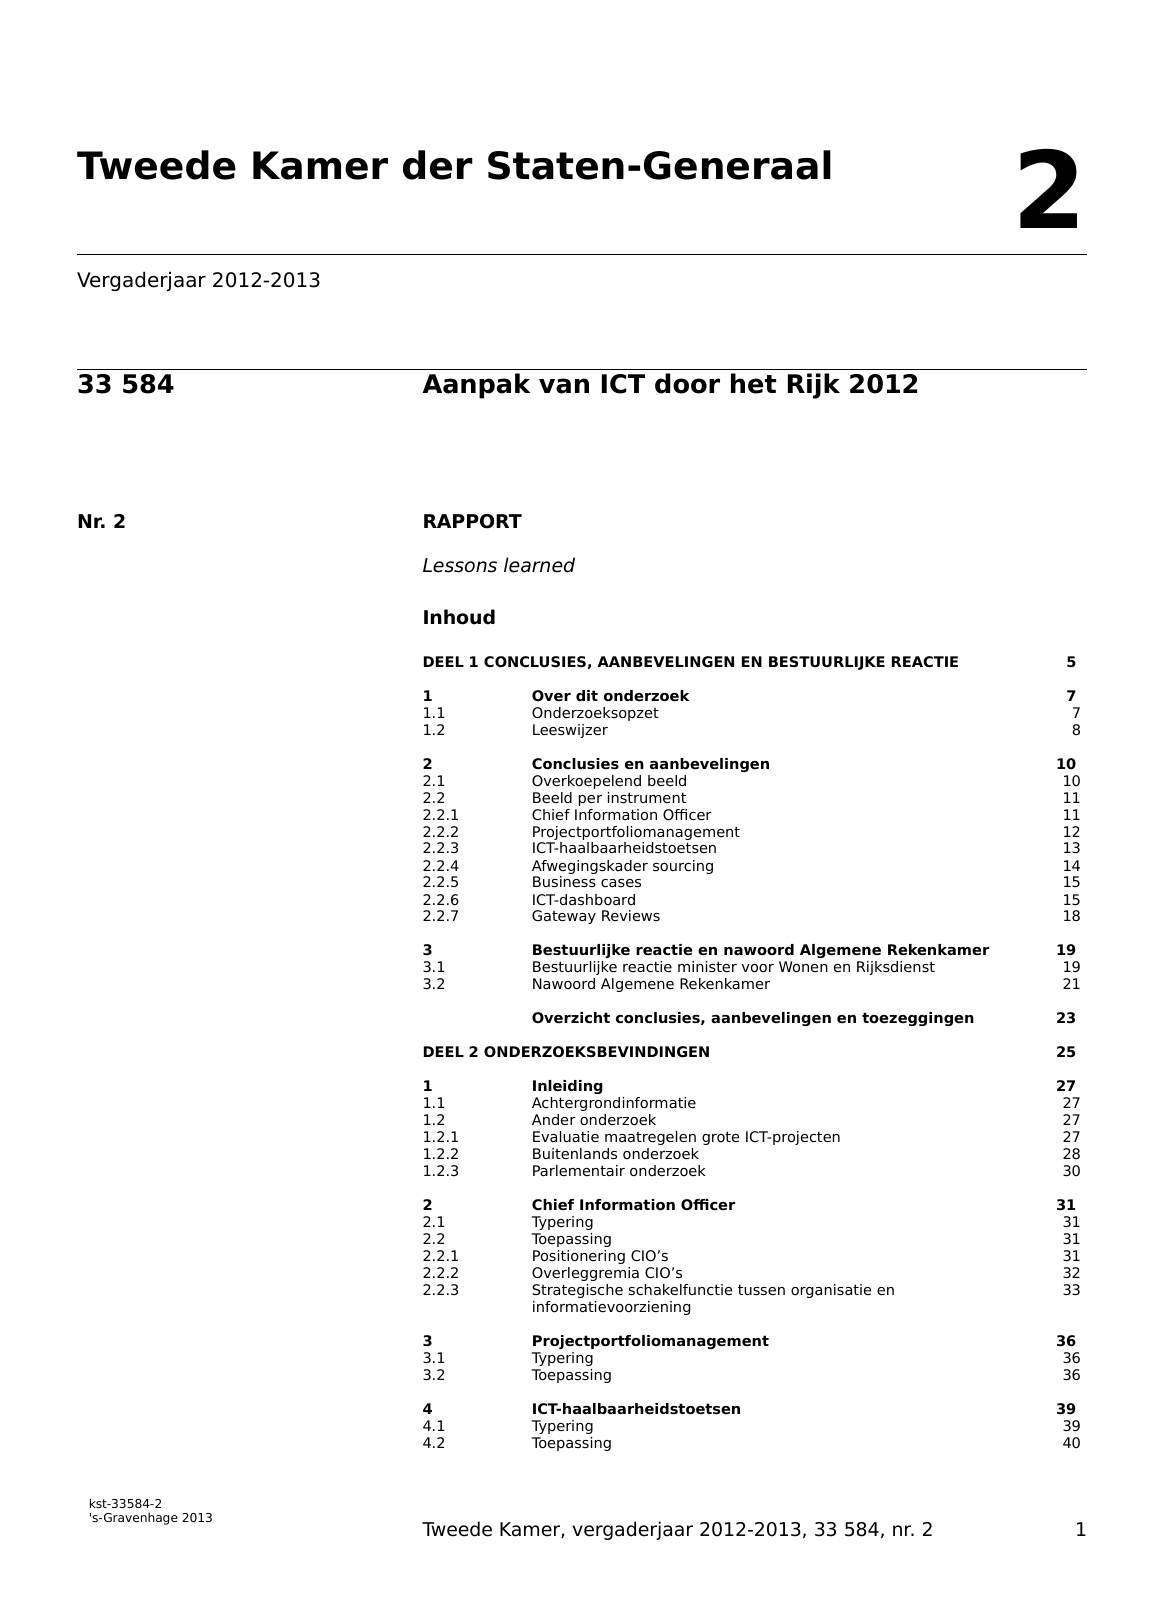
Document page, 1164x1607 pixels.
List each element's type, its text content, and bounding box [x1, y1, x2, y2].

table_cell Projectportfoliomanagement [526, 1333, 1028, 1350]
table_cell 2.2.3 [422, 1282, 526, 1316]
table_cell 1.2 [422, 722, 526, 738]
table_cell 2.2.5 [422, 874, 526, 891]
table_cell [526, 1027, 1028, 1044]
table_cell Bestuurlijke reactie minister voor Wonen en Rijksdienst [526, 959, 1028, 976]
table_cell 7 [1028, 705, 1087, 722]
table_cell [526, 1452, 1028, 1469]
table_cell 2.2.3 [422, 840, 526, 857]
table_cell 21 [1028, 976, 1087, 993]
table_cell 12 [1028, 824, 1087, 840]
table_cell ICT-dashboard [526, 891, 1028, 908]
table_cell [422, 1180, 526, 1197]
table_cell Nawoord Algemene Rekenkamer [526, 976, 1028, 993]
table_cell 13 [1028, 840, 1087, 857]
table_cell Afwegingskader sourcing [526, 858, 1028, 874]
table_cell Projectportfoliomanagement [526, 824, 1028, 840]
table_cell 3.2 [422, 976, 526, 993]
table_cell Chief Information Officer [526, 1197, 1028, 1214]
table_cell Onderzoeksopzet [526, 705, 1028, 722]
table_cell 28 [1028, 1146, 1087, 1163]
table_cell 19 [1028, 942, 1087, 959]
table_cell 33 [1028, 1282, 1087, 1316]
table_cell Toepassing [526, 1367, 1028, 1384]
table_cell Parlementair onderzoek [526, 1163, 1028, 1180]
table_cell 1.2.3 [422, 1163, 526, 1180]
table_cell 4 [422, 1401, 526, 1418]
table_cell 1 [422, 1078, 526, 1095]
table_cell 27 [1028, 1095, 1087, 1112]
table_cell 36 [1028, 1333, 1087, 1350]
table_cell [1028, 1180, 1087, 1197]
table_cell 31 [1028, 1197, 1087, 1214]
table_cell [526, 925, 1028, 942]
table_cell 27 [1028, 1078, 1087, 1095]
table_cell [1028, 1384, 1087, 1401]
table_header DEEL 1 CONCLUSIES, AANBEVELINGEN EN BESTUURLIJKE REACTIE [422, 654, 1028, 671]
table_cell [1028, 1316, 1087, 1333]
table_cell Positionering CIO’s [526, 1248, 1028, 1265]
table_cell 19 [1028, 959, 1087, 976]
table_cell [422, 1316, 526, 1333]
table_cell 31 [1028, 1214, 1087, 1231]
table_cell Toepassing [526, 1231, 1028, 1248]
table_cell [526, 993, 1028, 1010]
table_cell 11 [1028, 806, 1087, 823]
table_cell Achtergrondinformatie [526, 1095, 1028, 1112]
table_cell 11 [1028, 790, 1087, 806]
table_cell 39 [1028, 1401, 1087, 1418]
table_cell 36 [1028, 1367, 1087, 1384]
table_cell DEEL 2 ONDERZOEKSBEVINDINGEN [422, 1044, 1028, 1061]
table_cell 1.1 [422, 1095, 526, 1112]
table_cell 18 [1028, 908, 1087, 925]
table_cell 31 [1028, 1231, 1087, 1248]
text kst-33584-2 [88, 1497, 323, 1511]
table_cell [1028, 1061, 1087, 1078]
table_cell [1028, 1452, 1087, 1469]
table_cell [422, 1384, 526, 1401]
table_cell 3 [422, 942, 526, 959]
table_cell [1028, 993, 1087, 1010]
table_cell 2 [422, 1197, 526, 1214]
table_cell [422, 1010, 526, 1027]
table_cell [422, 993, 526, 1010]
table_cell 2.2 [422, 1231, 526, 1248]
table_cell 1.2.1 [422, 1129, 526, 1146]
table_cell Inleiding [526, 1078, 1028, 1095]
table_header 5 [1028, 654, 1087, 671]
subtitle Nr. 2 RAPPORT [77, 511, 1087, 532]
table_cell [526, 1384, 1028, 1401]
table_cell 25 [1028, 1044, 1087, 1061]
table_cell 4.2 [422, 1435, 526, 1452]
table_cell 23 [1028, 1010, 1087, 1027]
table_cell 1.2 [422, 1112, 526, 1129]
table_cell ICT-haalbaarheidstoetsen [526, 840, 1028, 857]
table_cell [1028, 739, 1087, 756]
table_cell Typering [526, 1214, 1028, 1231]
table_cell 2.1 [422, 773, 526, 789]
table_cell 10 [1028, 773, 1087, 789]
table_cell 1.2.2 [422, 1146, 526, 1163]
table_cell Vergaderjaar 2012-2013 [77, 255, 1087, 369]
table_cell 15 [1028, 874, 1087, 891]
table_cell 30 [1028, 1163, 1087, 1180]
text 's-Gravenhage 2013 [88, 1511, 323, 1525]
table_cell 36 [1028, 1350, 1087, 1367]
table_cell 8 [1028, 722, 1087, 738]
table_cell 39 [1028, 1418, 1087, 1435]
subtitle Inhoud [422, 607, 1087, 629]
table_cell Business cases [526, 874, 1028, 891]
table_header Tweede Kamer der Staten-Generaal [77, 130, 886, 254]
table_cell Toepassing [526, 1435, 1028, 1452]
subtitle Lessons learned [422, 555, 1087, 577]
table_cell Over dit onderzoek [526, 688, 1028, 704]
table_cell [422, 671, 526, 688]
table_cell 3 [422, 1333, 526, 1350]
table_cell 1.1 [422, 705, 526, 722]
table_cell Beeld per instrument [526, 790, 1028, 806]
table_cell Buitenlands onderzoek [526, 1146, 1028, 1163]
table_cell [526, 671, 1028, 688]
table_cell 7 [1028, 688, 1087, 704]
table_cell 3.1 [422, 959, 526, 976]
table_cell Overzicht conclusies, aanbevelingen en toezeggingen [526, 1010, 1028, 1027]
table_cell Bestuurlijke reactie en nawoord Algemene Rekenkamer [526, 942, 1028, 959]
table_cell Gateway Reviews [526, 908, 1028, 925]
table_cell 27 [1028, 1129, 1087, 1146]
table_cell [422, 1061, 526, 1078]
table_cell 32 [1028, 1265, 1087, 1282]
table_cell [1028, 925, 1087, 942]
table_cell Conclusies en aanbevelingen [526, 756, 1028, 772]
table_cell 40 [1028, 1435, 1087, 1452]
table_cell [526, 1180, 1028, 1197]
table_cell 1 [422, 688, 526, 704]
table_header 2 [886, 130, 1087, 254]
table_cell [526, 739, 1028, 756]
table_cell [422, 925, 526, 942]
table_cell Strategische schakelfunctie tussen organisatie en informatievoorziening [526, 1282, 1028, 1316]
table_cell [422, 1452, 526, 1469]
table_cell Leeswijzer [526, 722, 1028, 738]
table_cell Overleggremia CIO’s [526, 1265, 1028, 1282]
table_cell ICT-haalbaarheidstoetsen [526, 1401, 1028, 1418]
table_cell [1028, 671, 1087, 688]
table_cell [422, 1027, 526, 1044]
table_cell 3.2 [422, 1367, 526, 1384]
table_cell 3.1 [422, 1350, 526, 1367]
subtitle 33 584 Aanpak van ICT door het Rijk 2012 [77, 370, 1087, 399]
table_cell 10 [1028, 756, 1087, 772]
table_cell 2.2.6 [422, 891, 526, 908]
table_cell [526, 1061, 1028, 1078]
table_cell Evaluatie maatregelen grote ICT-projecten [526, 1129, 1028, 1146]
table_cell 2.2.1 [422, 806, 526, 823]
table_cell 15 [1028, 891, 1087, 908]
table_cell 2.2.2 [422, 824, 526, 840]
table_cell Ander onderzoek [526, 1112, 1028, 1129]
table_cell 2 [422, 756, 526, 772]
table_cell [526, 1316, 1028, 1333]
table_cell 2.2.7 [422, 908, 526, 925]
table_cell [1028, 1027, 1087, 1044]
table_cell Overkoepelend beeld [526, 773, 1028, 789]
table_cell 2.1 [422, 1214, 526, 1231]
table_cell Chief Information Officer [526, 806, 1028, 823]
table_cell 2.2 [422, 790, 526, 806]
table_cell 2.2.4 [422, 858, 526, 874]
table_cell [422, 739, 526, 756]
table_cell 2.2.1 [422, 1248, 526, 1265]
table_cell 2.2.2 [422, 1265, 526, 1282]
table_cell 4.1 [422, 1418, 526, 1435]
table_cell 14 [1028, 858, 1087, 874]
table_cell Typering [526, 1350, 1028, 1367]
table_cell Typering [526, 1418, 1028, 1435]
table_cell 27 [1028, 1112, 1087, 1129]
table_cell 31 [1028, 1248, 1087, 1265]
